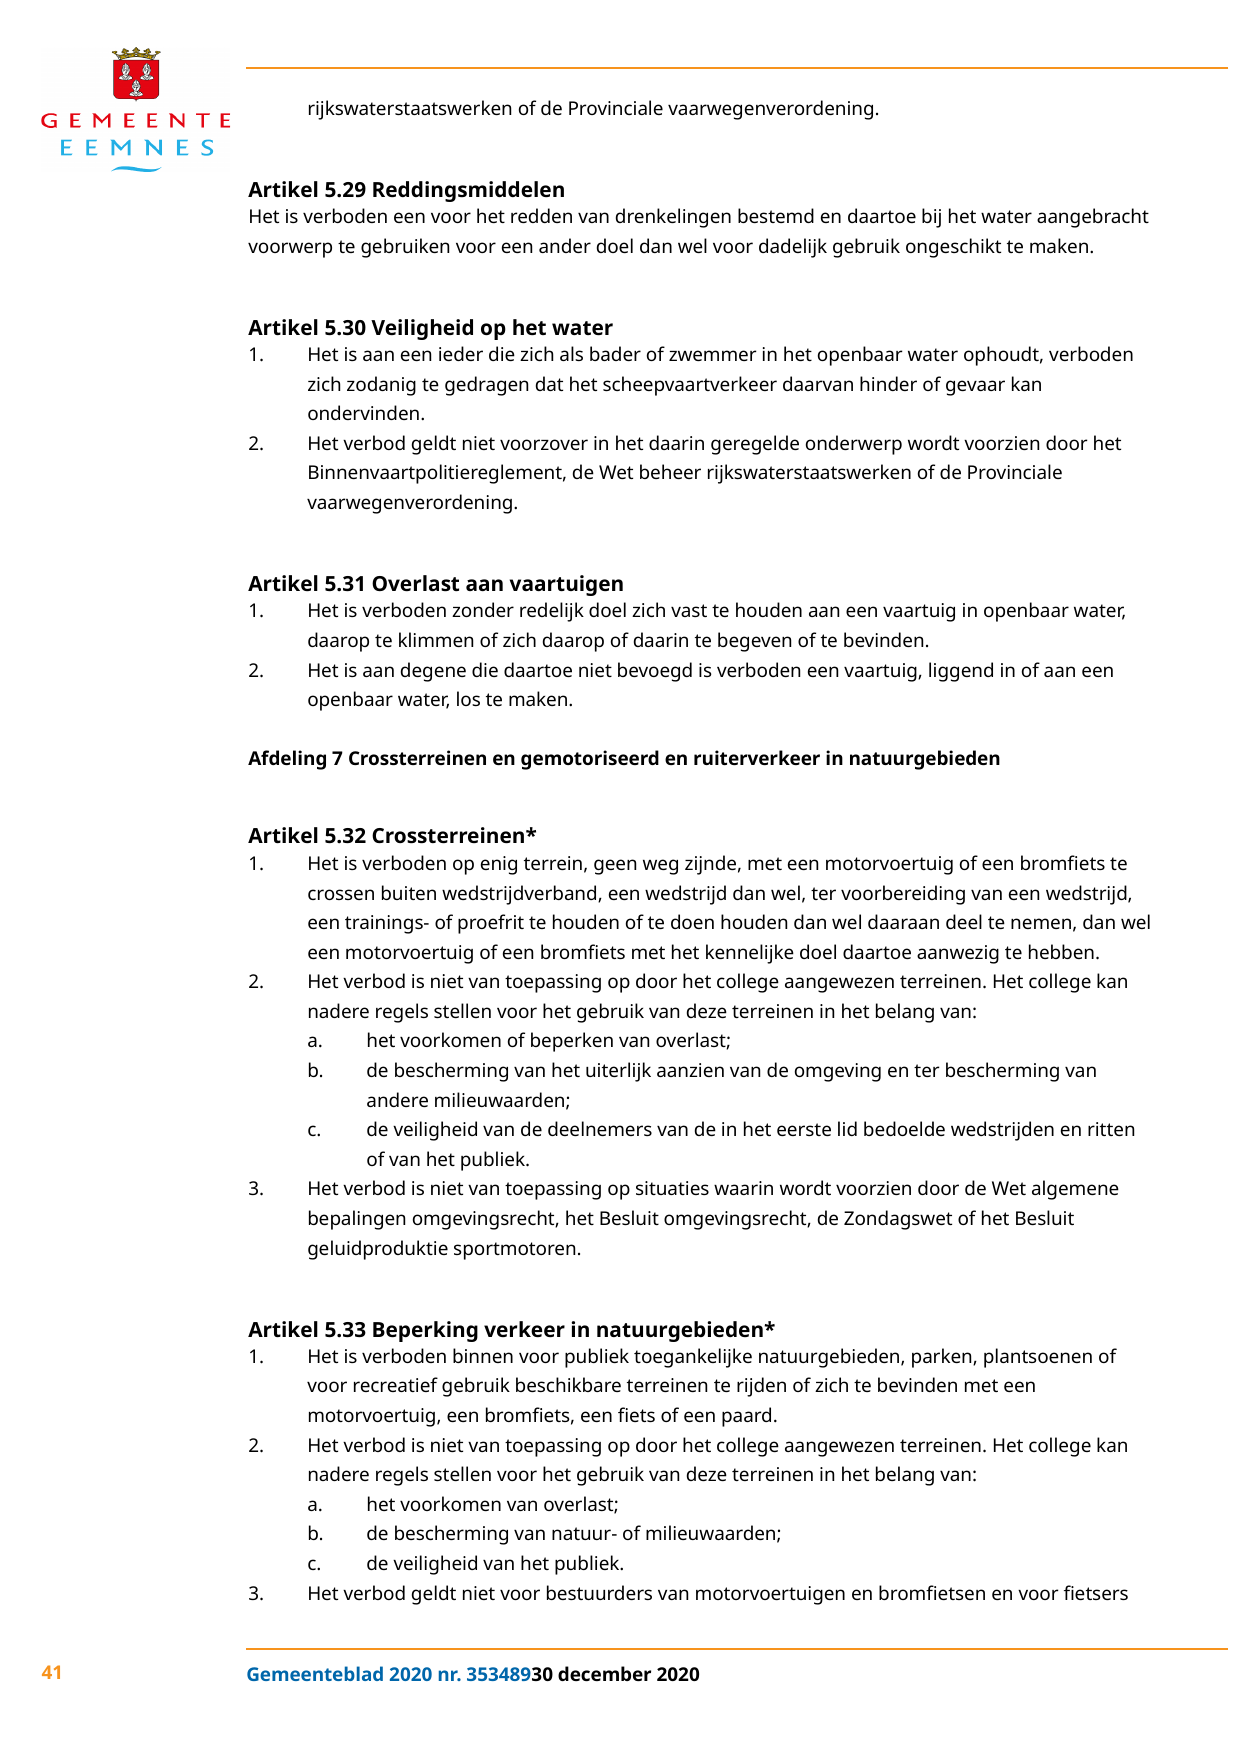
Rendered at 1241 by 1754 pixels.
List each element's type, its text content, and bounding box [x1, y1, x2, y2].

list de veiligheid van de deelnemers van de in het eerste lid bedoelde wedstrijden en ritten of van het publiek. [307, 1116, 1152, 1172]
text Artikel 5.32 Crossterreinen* [248, 822, 1152, 850]
list rijkswaterstaatswerken of de Provinciale vaarwegenverordening. [248, 95, 1152, 121]
list Het verbod is niet van toepassing op situaties waarin wordt voorzien door de Wet algemene bepalingen omgevingsrecht, het Besluit omgevingsrecht, de Zondagswet of het Besluit geluidproduktie sportmotoren. [248, 1176, 1152, 1260]
list het voorkomen of beperken van overlast; [307, 1028, 1152, 1053]
list Het is aan degene die daartoe niet bevoegd is verboden een vaartuig, liggend in of aan een openbaar water, los te maken. [248, 657, 1152, 712]
list Het verbod is niet van toepassing op door het college aangewezen terreinen. Het college kan nadere regels stellen voor het gebruik van deze terreinen in het belang van: [248, 1432, 1152, 1487]
text Het is verboden een voor het redden van drenkelingen bestemd en daartoe bij het water aangebracht voorwerp te gebruiken voor een ander doel dan wel voor dadelijk gebruik ongeschikt te maken. [248, 203, 1152, 258]
list Het is verboden binnen voor publiek toegankelijke natuurgebieden, parken, plantsoenen of voor recreatief gebruik beschikbare terreinen te rijden of zich te bevinden met een motorvoertuig, een bromfiets, een fiets of een paard. [248, 1343, 1152, 1428]
list Het is verboden zonder redelijk doel zich vast te houden aan een vaartuig in openbaar water, daarop te klimmen of zich daarop of daarin te begeven of te bevinden. [248, 598, 1152, 653]
text Artikel 5.30 Veiligheid op het water [248, 313, 1152, 341]
list Het is aan een ieder die zich als bader of zwemmer in het openbaar water ophoudt, verboden zich zodanig te gedragen dat het scheepvaartverkeer daarvan hinder of gevaar kan ondervinden. [248, 341, 1152, 426]
text Artikel 5.33 Beperking verkeer in natuurgebieden* [248, 1315, 1152, 1343]
list Het is verboden op enig terrein, geen weg zijnde, met een motorvoertuig of een bromfiets te crossen buiten wedstrijdverband, een wedstrijd dan wel, ter voorbereiding van een wedstrijd, een trainings- of proefrit te houden of te doen houden dan wel daaraan deel te nemen, dan wel een motorvoertuig of een bromfiets met het kennelijke doel daartoe aanwezig te hebben. [248, 850, 1152, 964]
text Artikel 5.31 Overlast aan vaartuigen [248, 569, 1152, 598]
list de veiligheid van het publiek. [307, 1550, 1152, 1576]
text Artikel 5.29 Reddingsmiddelen [248, 175, 1152, 203]
picture [41, 47, 231, 172]
list de bescherming van het uiterlijk aanzien van de omgeving en ter bescherming van andere milieuwaarden; [307, 1057, 1152, 1112]
list het voorkomen van overlast; [307, 1491, 1152, 1517]
text Afdeling 7 Crossterreinen en gemotoriseerd en ruiterverkeer in natuurgebieden [248, 746, 1152, 771]
list Het verbod is niet van toepassing op door het college aangewezen terreinen. Het college kan nadere regels stellen voor het gebruik van deze terreinen in het belang van: [248, 968, 1152, 1024]
list Het verbod geldt niet voor bestuurders van motorvoertuigen en bromfietsen en voor fietsers [248, 1580, 1152, 1606]
list de bescherming van natuur- of milieuwaarden; [307, 1521, 1152, 1546]
list Het verbod geldt niet voorzover in het daarin geregelde onderwerp wordt voorzien door het Binnenvaartpolitiereglement, de Wet beheer rijkswaterstaatswerken of de Provinciale vaarwegenverordening. [248, 430, 1152, 515]
